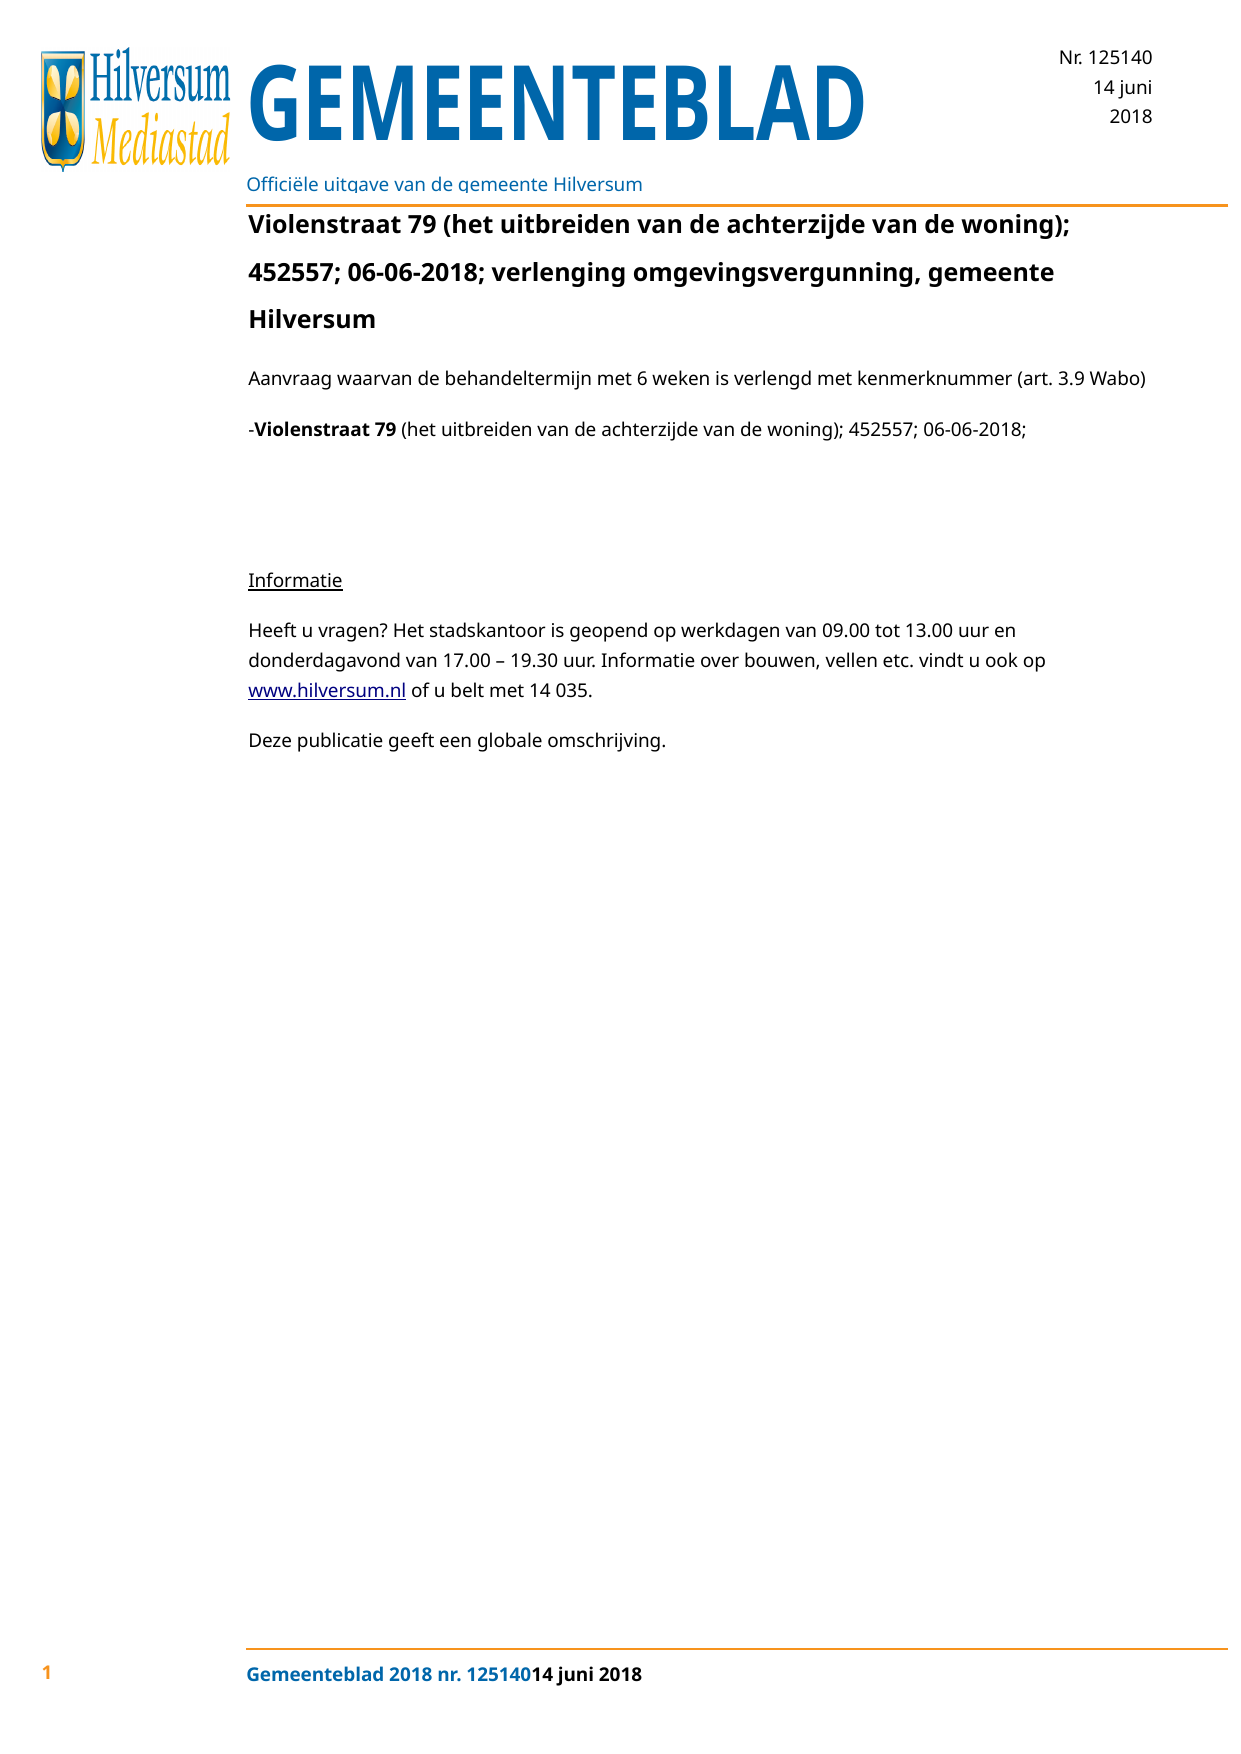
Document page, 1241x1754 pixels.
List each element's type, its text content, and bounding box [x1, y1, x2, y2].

text Informatie [248, 567, 1152, 593]
text -Violenstraat 79 (het uitbreiden van de achterzijde van de woning); 452557; 06-06-2018; [248, 416, 1152, 442]
text Violenstraat 79 (het uitbreiden van de achterzijde van de woning); 452557; 06-06-2018; verlenging omgevingsvergunning, gemeente Hilversum [248, 207, 1152, 336]
text Heeft u vragen? Het stadskantoor is geopend op werkdagen van 09.00 tot 13.00 uur en donderdagavond van 17.00 – 19.30 uur. Informatie over bouwen, vellen etc. vindt u ook op www.hilversum.nl of u belt met 14 035. [248, 618, 1152, 702]
picture [41, 47, 231, 172]
text Aanvraag waarvan de behandeltermijn met 6 weken is verlengd met kenmerknummer (art. 3.9 Wabo) [248, 366, 1152, 391]
text Deze publicatie geeft een globale omschrijving. [248, 727, 1152, 753]
